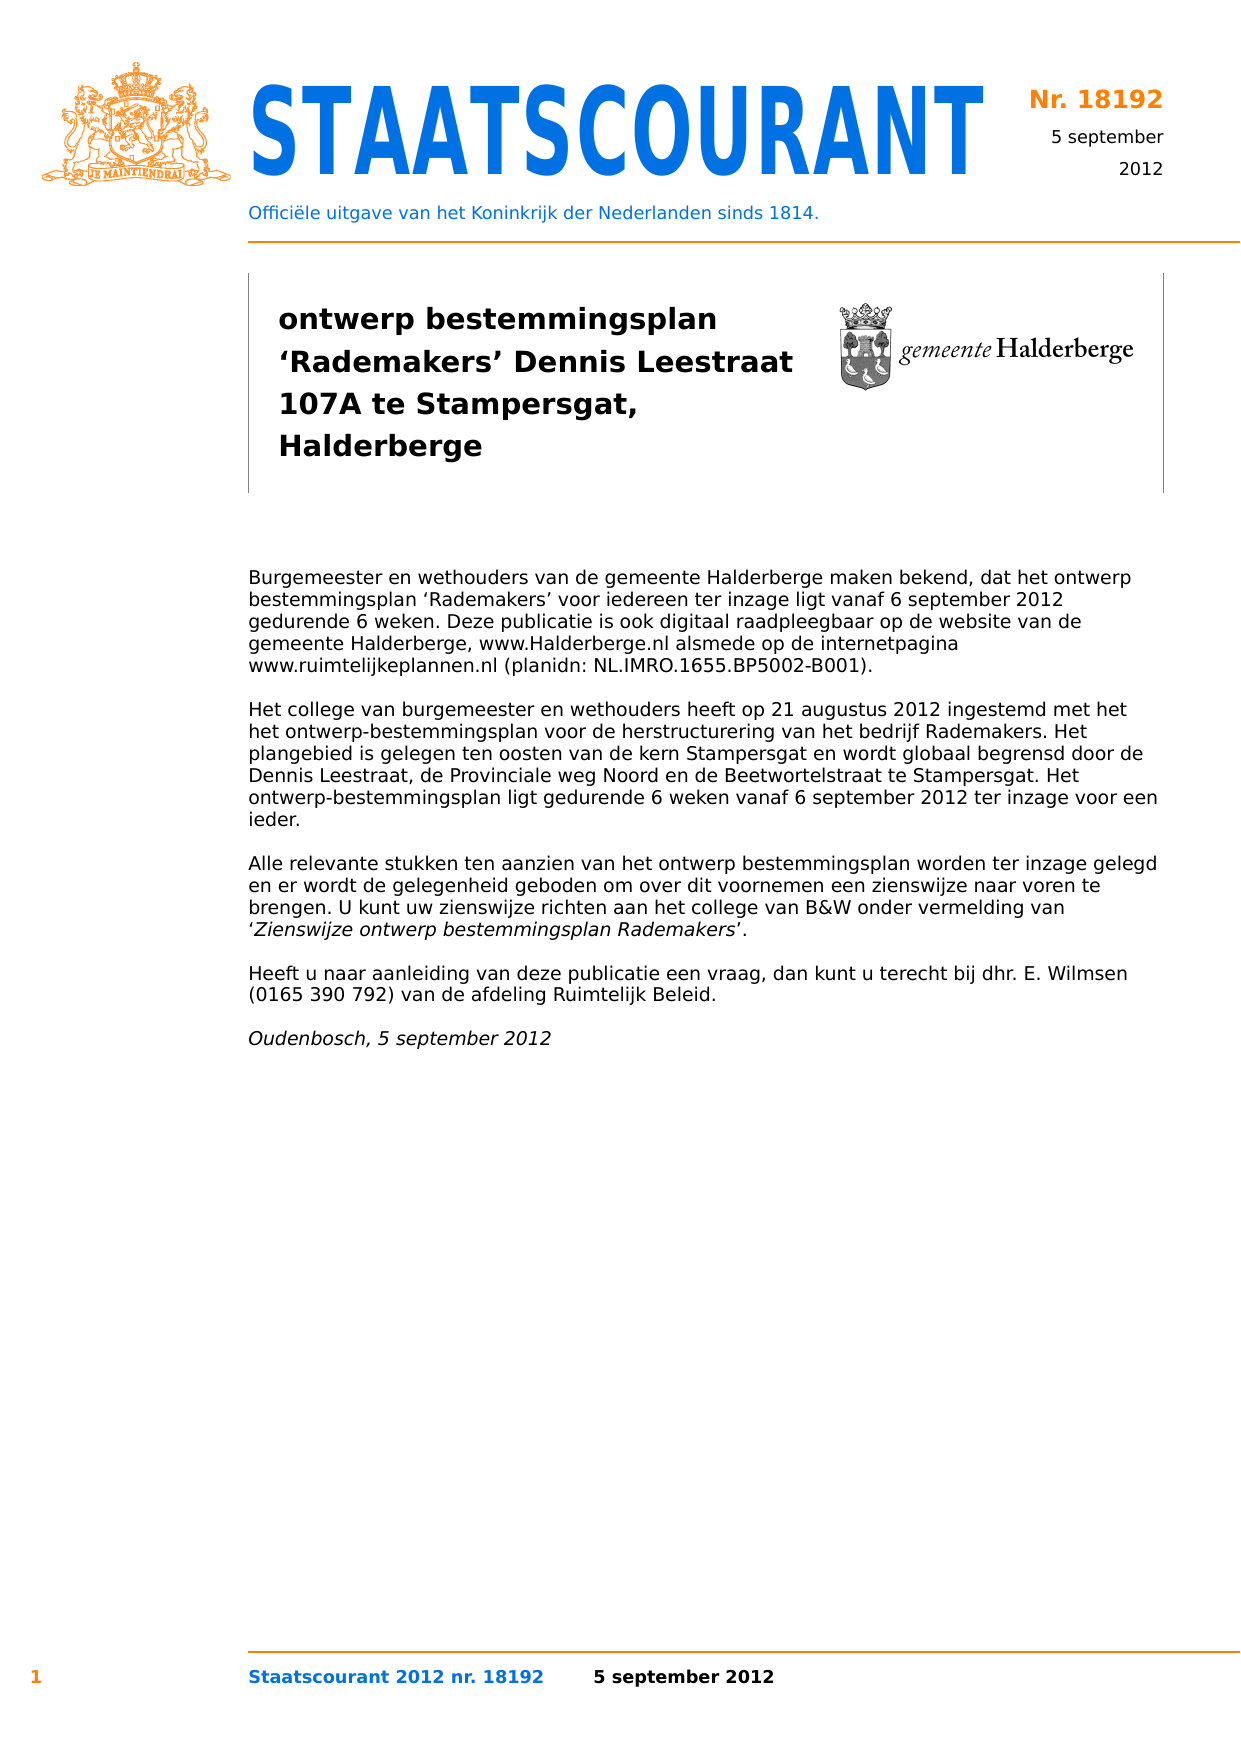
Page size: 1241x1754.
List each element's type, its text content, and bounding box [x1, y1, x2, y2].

table_cell Officiële uitgave van het Koninkrijk der Nederlanden sinds 1814. [248, 203, 1240, 241]
table_header Nr. 18192 [998, 62, 1240, 121]
text Alle relevante stukken ten aanzien van het ontwerp bestemmingsplan worden ter inzage gelegd en er wordt de gelegenheid geboden om over dit voornemen een zienswijze naar voren te brengen. U kunt uw zienswijze richten aan het college van B&W onder vermelding van ‘Zienswijze ontwerp bestemmingsplan Rademakers’. [248, 853, 1163, 941]
text Heeft u naar aanleiding van deze publicatie een vraag, dan kunt u terecht bij dhr. E. Wilmsen (0165 390 792) van de afdeling Ruimtelijk Beleid. [248, 962, 1163, 1006]
table_header STAATSCOURANT [248, 62, 998, 203]
table_cell 2012 [998, 153, 1240, 203]
text Burgemeester en wethouders van de gemeente Halderberge maken bekend, dat het ontwerp bestemmingsplan ‘Rademakers’ voor iedereen ter inzage ligt vanaf 6 september 2012 gedurende 6 weken. Deze publicatie is ook digitaal raadpleegbaar op de website van de gemeente Halderberge, www.Halderberge.nl alsmede op de internetpagina www.ruimtelijkeplannen.nl (planidn: NL.IMRO.1655.BP5002-B001). [248, 567, 1163, 677]
text Het college van burgemeester en wethouders heeft op 21 augustus 2012 ingestemd met het het ontwerp-bestemmingsplan voor de herstructurering van het bedrijf Rademakers. Het plangebied is gelegen ten oosten van de kern Stampersgat en wordt globaal begrensd door de Dennis Leestraat, de Provinciale weg Noord en de Beetwortelstraat te Stampersgat. Het ontwerp-bestemmingsplan ligt gedurende 6 weken vanaf 6 september 2012 ter inzage voor een ieder. [248, 699, 1163, 831]
table_header [25, 62, 248, 241]
picture [838, 302, 1134, 391]
table_cell 5 september [998, 121, 1240, 153]
text Oudenbosch, 5 september 2012 [248, 1028, 1163, 1050]
picture [41, 62, 231, 186]
subtitle ontwerp bestemmingsplan ‘Rademakers’ Dennis Leestraat 107A te Stampersgat, Halderberge [249, 273, 1163, 493]
